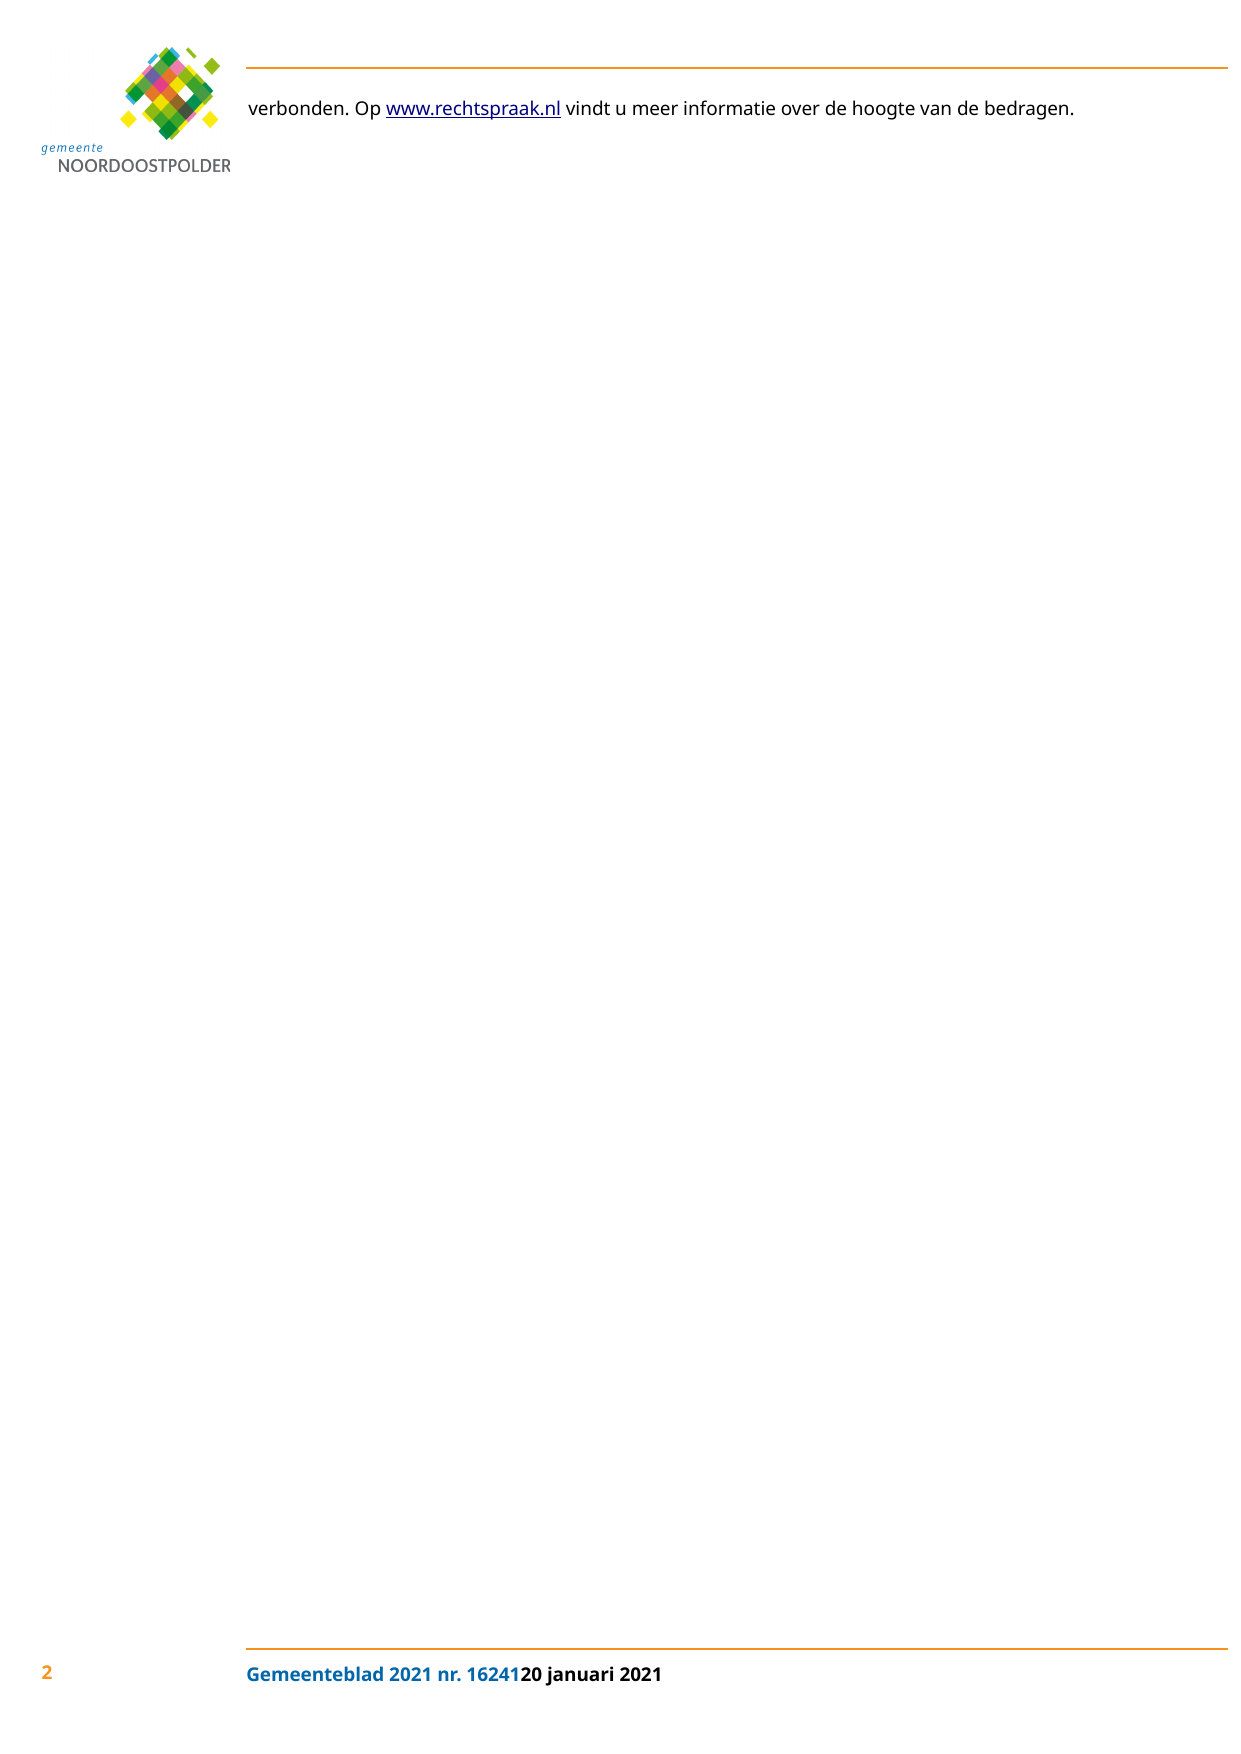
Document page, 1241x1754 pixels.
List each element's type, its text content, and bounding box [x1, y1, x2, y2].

text verbonden. Op www.rechtspraak.nl vindt u meer informatie over de hoogte van de bedragen. [248, 95, 1152, 121]
picture [41, 47, 231, 172]
